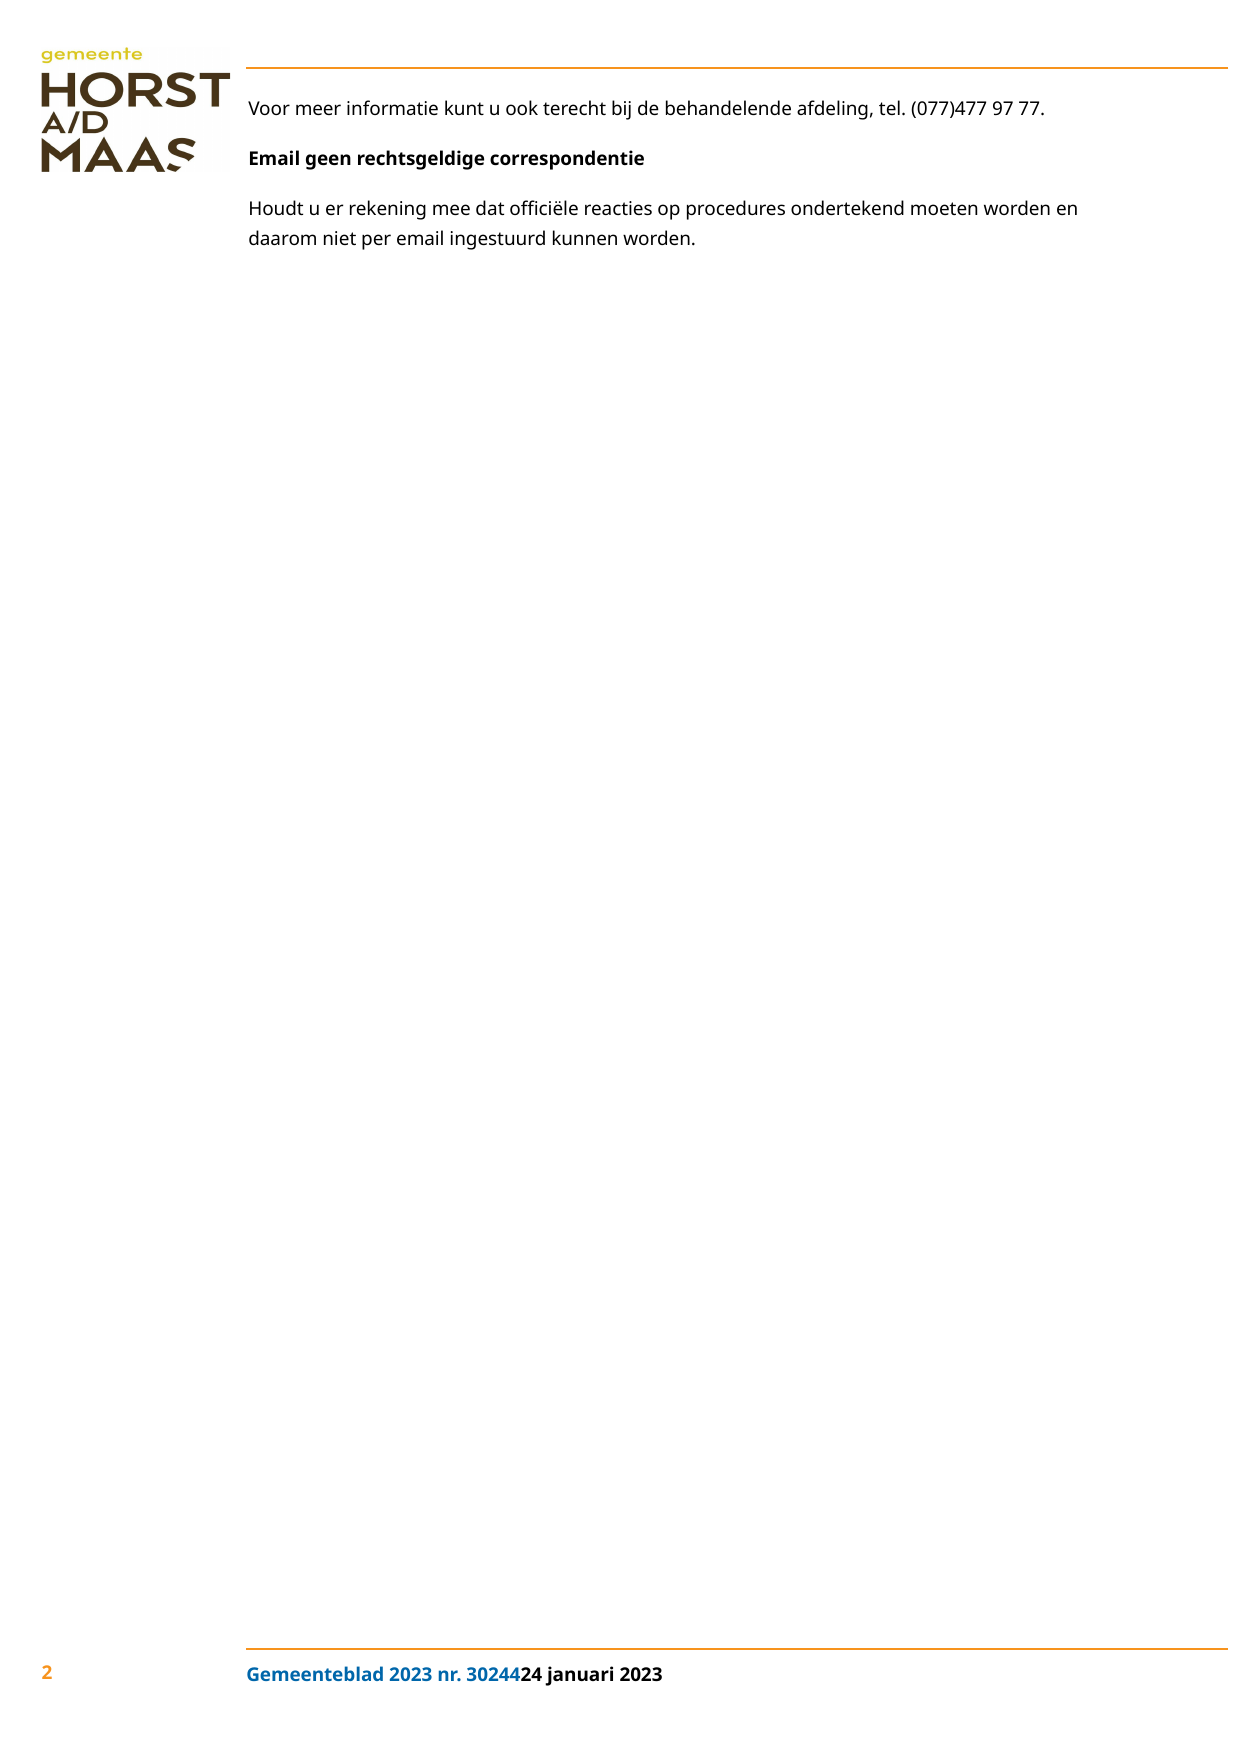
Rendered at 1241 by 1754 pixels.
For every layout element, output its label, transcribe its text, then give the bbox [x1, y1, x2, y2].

text Voor meer informatie kunt u ook terecht bij de behandelende afdeling, tel. (077)477 97 77. [248, 95, 1152, 121]
text Houdt u er rekening mee dat officiële reacties op procedures ondertekend moeten worden en daarom niet per email ingestuurd kunnen worden. [248, 196, 1152, 251]
picture [41, 47, 231, 172]
text Email geen rechtsgeldige correspondentie [248, 145, 1152, 171]
